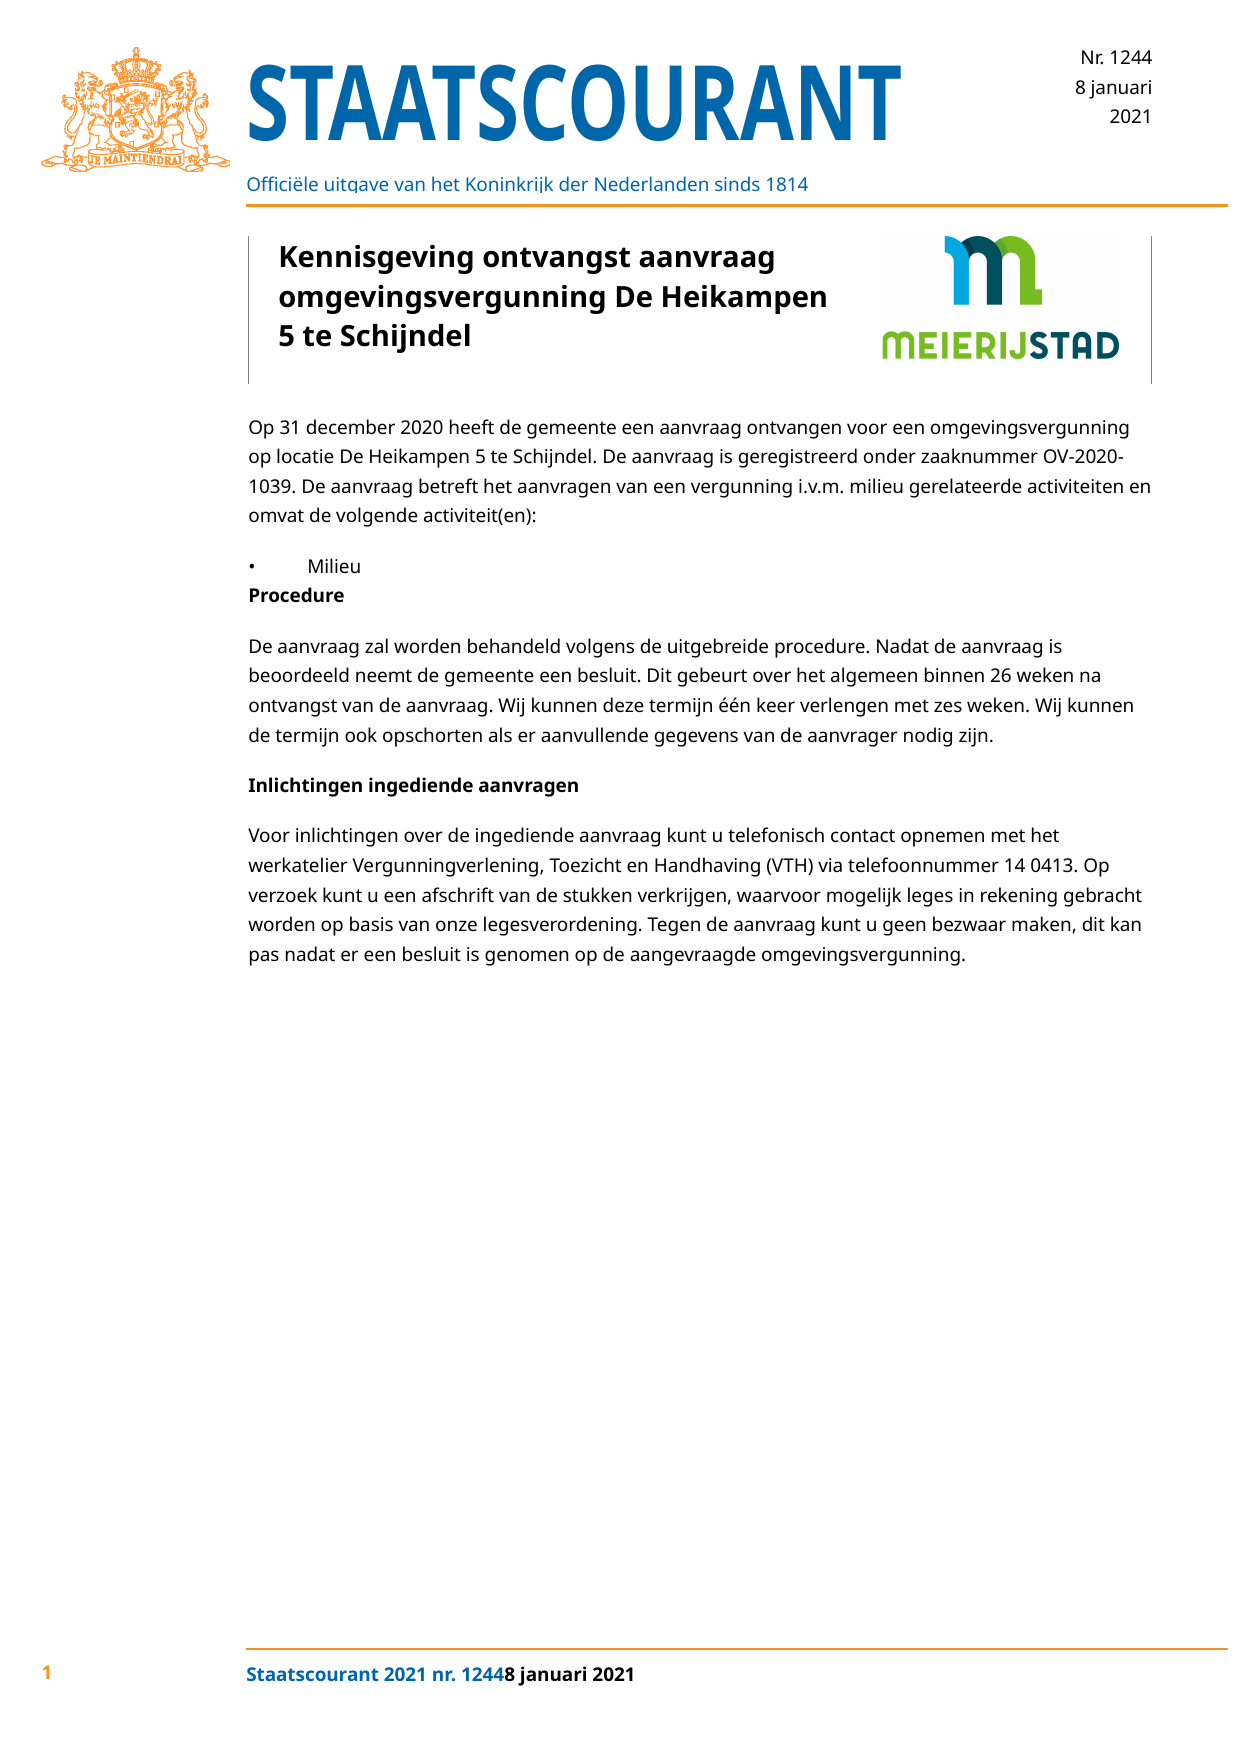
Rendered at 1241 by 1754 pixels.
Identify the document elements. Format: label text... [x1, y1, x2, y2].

table_header [1119, 236, 1151, 358]
table_header [850, 236, 882, 358]
text Voor inlichtingen over de ingediende aanvraag kunt u telefonisch contact opnemen met het werkatelier Vergunningverlening, Toezicht en Handhaving (VTH) via telefoonnummer 14 0413. Op verzoek kunt u een afschrift van de stukken verkrijgen, waarvoor mogelijk leges in rekening gebracht worden op basis van onze legesverordening. Tegen de aanvraag kunt u geen bezwaar maken, dit kan pas nadat er een besluit is genomen op de aangevraagde omgevingsvergunning. [248, 823, 1152, 967]
text De aanvraag zal worden behandeld volgens de uitgebreide procedure. Nadat de aanvraag is beoordeeld neemt de gemeente een besluit. Dit gebeurt over het algemeen binnen 26 weken na ontvangst van de aanvraag. Wij kunnen deze termijn één keer verlengen met zes weken. Wij kunnen de termijn ook opschorten als er aanvullende gegevens van de aanvrager nodig zijn. [248, 633, 1152, 748]
text Op 31 december 2020 heeft de gemeente een aanvraag ontvangen voor een omgevingsvergunning op locatie De Heikampen 5 te Schijndel. De aanvraag is geregistreerd onder zaaknummer OV-2020-1039. De aanvraag betreft het aanvragen van een vergunning i.v.m. milieu gerelateerde activiteiten en omvat de volgende activiteit(en): [248, 414, 1152, 528]
picture [882, 236, 1119, 359]
text Inlichtingen ingediende aanvragen [248, 772, 1152, 798]
table_header [850, 359, 1151, 384]
picture [41, 47, 231, 172]
table_header Kennisgeving ontvangst aanvraag omgevingsvergunning De Heikampen 5 te Schijndel [249, 236, 850, 384]
list Milieu [248, 553, 1152, 579]
text Procedure [248, 583, 1152, 608]
